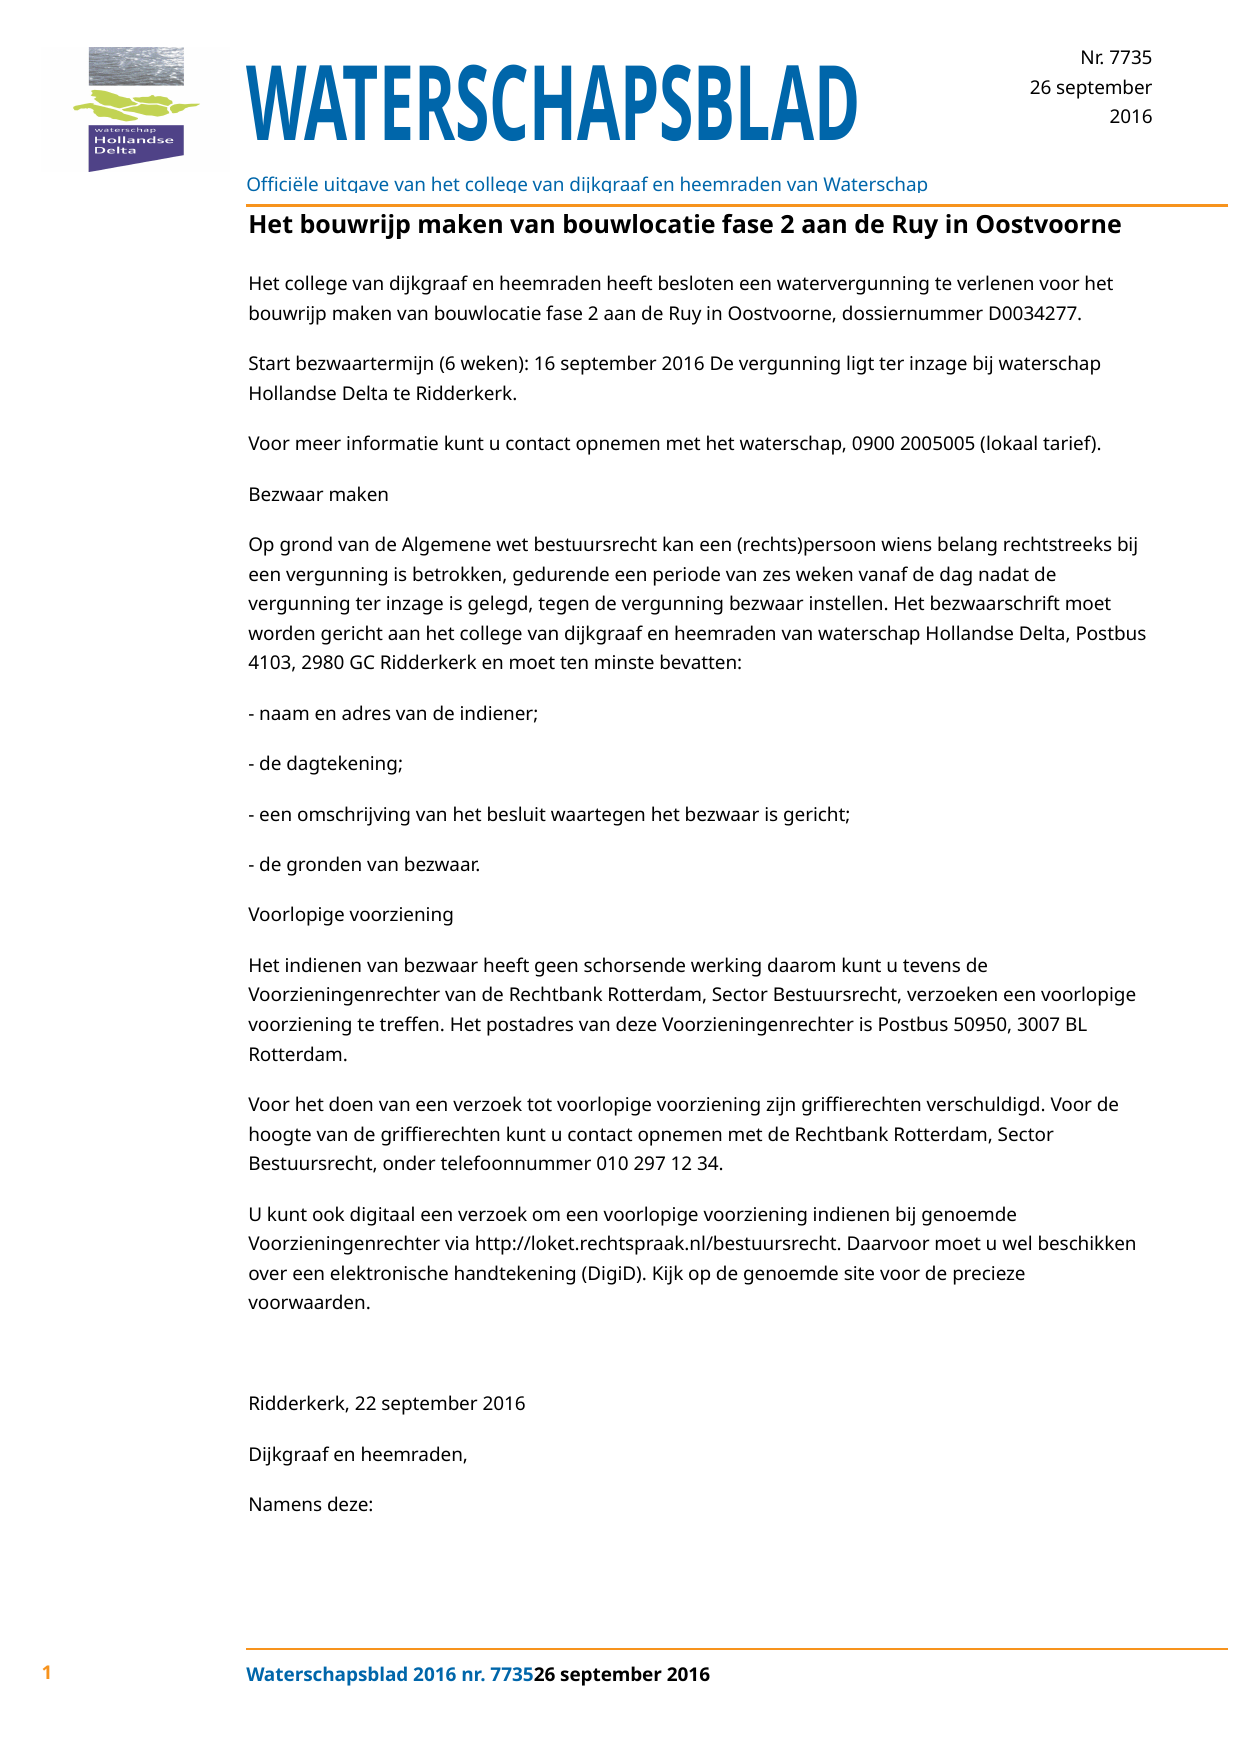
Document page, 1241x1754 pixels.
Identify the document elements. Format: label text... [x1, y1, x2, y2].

text - een omschrijving van het besluit waartegen het bezwaar is gericht; [248, 801, 1152, 826]
text Voor meer informatie kunt u contact opnemen met het waterschap, 0900 2005005 (lokaal tarief). [248, 430, 1152, 456]
text Voor het doen van een verzoek tot voorlopige voorziening zijn griffierechten verschuldigd. Voor de hoogte van de griffierechten kunt u contact opnemen met de Rechtbank Rotterdam, Sector Bestuursrecht, onder telefoonnummer 010 297 12 34. [248, 1091, 1152, 1176]
text Op grond van de Algemene wet bestuursrecht kan een (rechts)persoon wiens belang rechtstreeks bij een vergunning is betrokken, gedurende een periode van zes weken vanaf de dag nadat de vergunning ter inzage is gelegd, tegen de vergunning bezwaar instellen. Het bezwaarschrift moet worden gericht aan het college van dijkgraaf en heemraden van waterschap Hollandse Delta, Postbus 4103, 2980 GC Ridderkerk en moet ten minste bevatten: [248, 531, 1152, 675]
picture [41, 47, 231, 172]
text Namens deze: [248, 1491, 1152, 1517]
text - naam en adres van de indiener; [248, 700, 1152, 726]
text Voorlopige voorziening [248, 902, 1152, 927]
text Start bezwaartermijn (6 weken): 16 september 2016 De vergunning ligt ter inzage bij waterschap Hollandse Delta te Ridderkerk. [248, 350, 1152, 406]
text - de dagtekening; [248, 750, 1152, 776]
text U kunt ook digitaal een verzoek om een voorlopige voorziening indienen bij genoemde Voorzieningenrechter via http://loket.rechtspraak.nl/bestuursrecht. Daarvoor moet u wel beschikken over een elektronische handtekening (DigiD). Kijk op de genoemde site voor de precieze voorwaarden. [248, 1201, 1152, 1315]
text Dijkgraaf en heemraden, [248, 1441, 1152, 1466]
text Bezwaar maken [248, 481, 1152, 506]
text Het bouwrijp maken van bouwlocatie fase 2 aan de Ruy in Oostvoorne [248, 207, 1152, 241]
text Het college van dijkgraaf en heemraden heeft besloten een watervergunning te verlenen voor het bouwrijp maken van bouwlocatie fase 2 aan de Ruy in Oostvoorne, dossiernummer D0034277. [248, 270, 1152, 326]
text Het indienen van bezwaar heeft geen schorsende werking daarom kunt u tevens de Voorzieningenrechter van de Rechtbank Rotterdam, Sector Bestuursrecht, verzoeken een voorlopige voorziening te treffen. Het postadres van deze Voorzieningenrechter is Postbus 50950, 3007 BL Rotterdam. [248, 952, 1152, 1066]
text - de gronden van bezwaar. [248, 851, 1152, 877]
text Ridderkerk, 22 september 2016 [248, 1390, 1152, 1416]
